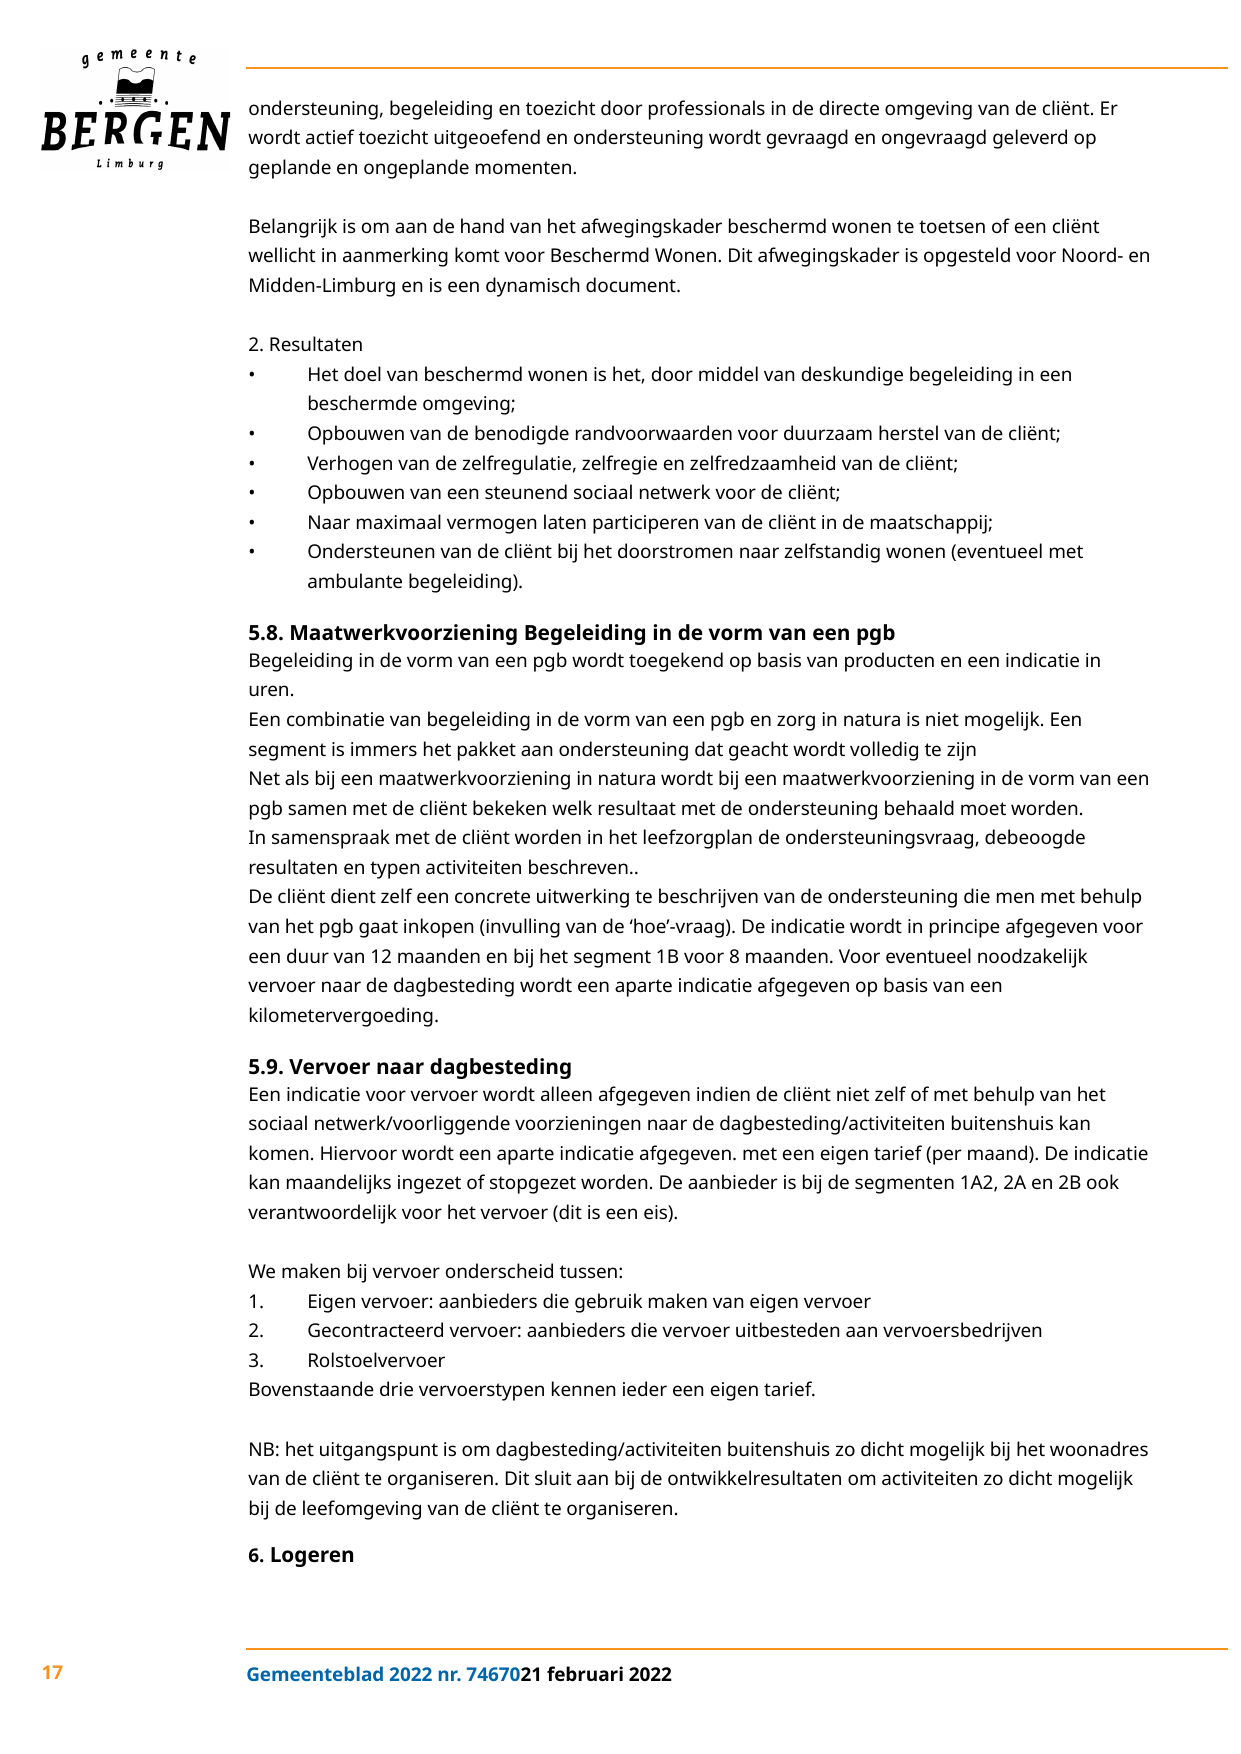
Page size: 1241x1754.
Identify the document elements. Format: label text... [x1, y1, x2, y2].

text 2. Resultaten [248, 331, 1152, 357]
text NB: het uitgangspunt is om dagbesteding/activiteiten buitenshuis zo dicht mogelijk bij het woonadres van de cliënt te organiseren. Dit sluit aan bij de ontwikkelresultaten om activiteiten zo dicht mogelijk bij de leefomgeving van de cliënt te organiseren. [248, 1436, 1152, 1521]
list Rolstoelvervoer [248, 1347, 1152, 1373]
picture [41, 47, 231, 172]
text 5.8. Maatwerkvoorziening Begeleiding in de vorm van een pgb [248, 618, 1152, 647]
list Gecontracteerd vervoer: aanbieders die vervoer uitbesteden aan vervoersbedrijven [248, 1317, 1152, 1343]
text De cliënt dient zelf een concrete uitwerking te beschrijven van de ondersteuning die men met behulp van het pgb gaat inkopen (invulling van de ‘hoe’-vraag). De indicatie wordt in principe afgegeven voor een duur van 12 maanden en bij het segment 1B voor 8 maanden. Voor eventueel noodzakelijk vervoer naar de dagbesteding wordt een aparte indicatie afgegeven op basis van een kilometervergoeding. [248, 884, 1152, 1028]
text Net als bij een maatwerkvoorziening in natura wordt bij een maatwerkvoorziening in de vorm van een pgb samen met de cliënt bekeken welk resultaat met de ondersteuning behaald moet worden. [248, 765, 1152, 821]
text Begeleiding in de vorm van een pgb wordt toegekend op basis van producten en een indicatie in uren. [248, 647, 1152, 702]
text 5.9. Vervoer naar dagbesteding [248, 1052, 1152, 1081]
list Het doel van beschermd wonen is het, door middel van deskundige begeleiding in een beschermde omgeving; [248, 361, 1152, 416]
text Een indicatie voor vervoer wordt alleen afgegeven indien de cliënt niet zelf of met behulp van het sociaal netwerk/voorliggende voorzieningen naar de dagbesteding/activiteiten buitenshuis kan komen. Hiervoor wordt een aparte indicatie afgegeven. met een eigen tarief (per maand). De indicatie kan maandelijks ingezet of stopgezet worden. De aanbieder is bij de segmenten 1A2, 2A en 2B ook verantwoordelijk voor het vervoer (dit is een eis). [248, 1081, 1152, 1225]
list Eigen vervoer: aanbieders die gebruik maken van eigen vervoer [248, 1288, 1152, 1314]
list Naar maximaal vermogen laten participeren van de cliënt in de maatschappij; [248, 509, 1152, 535]
list Verhogen van de zelfregulatie, zelfregie en zelfredzaamheid van de cliënt; [248, 450, 1152, 476]
text We maken bij vervoer onderscheid tussen: [248, 1258, 1152, 1284]
text Bovenstaande drie vervoerstypen kennen ieder een eigen tarief. [248, 1377, 1152, 1402]
text 6. Logeren [248, 1541, 1152, 1569]
list Opbouwen van een steunend sociaal netwerk voor de cliënt; [248, 479, 1152, 505]
list Ondersteunen van de cliënt bij het doorstromen naar zelfstandig wonen (eventueel met ambulante begeleiding). [248, 538, 1152, 594]
list Opbouwen van de benodigde randvoorwaarden voor duurzaam herstel van de cliënt; [248, 420, 1152, 446]
text Belangrijk is om aan de hand van het afwegingskader beschermd wonen te toetsen of een cliënt wellicht in aanmerking komt voor Beschermd Wonen. Dit afwegingskader is opgesteld voor Noord- en Midden-Limburg en is een dynamisch document. [248, 213, 1152, 298]
text Een combinatie van begeleiding in de vorm van een pgb en zorg in natura is niet mogelijk. Een segment is immers het pakket aan ondersteuning dat geacht wordt volledig te zijn [248, 706, 1152, 761]
text In samenspraak met de cliënt worden in het leefzorgplan de ondersteuningsvraag, debeoogde resultaten en typen activiteiten beschreven.. [248, 824, 1152, 880]
text ondersteuning, begeleiding en toezicht door professionals in de directe omgeving van de cliënt. Er wordt actief toezicht uitgeoefend en ondersteuning wordt gevraagd en ongevraagd geleverd op geplande en ongeplande momenten. [248, 95, 1152, 180]
